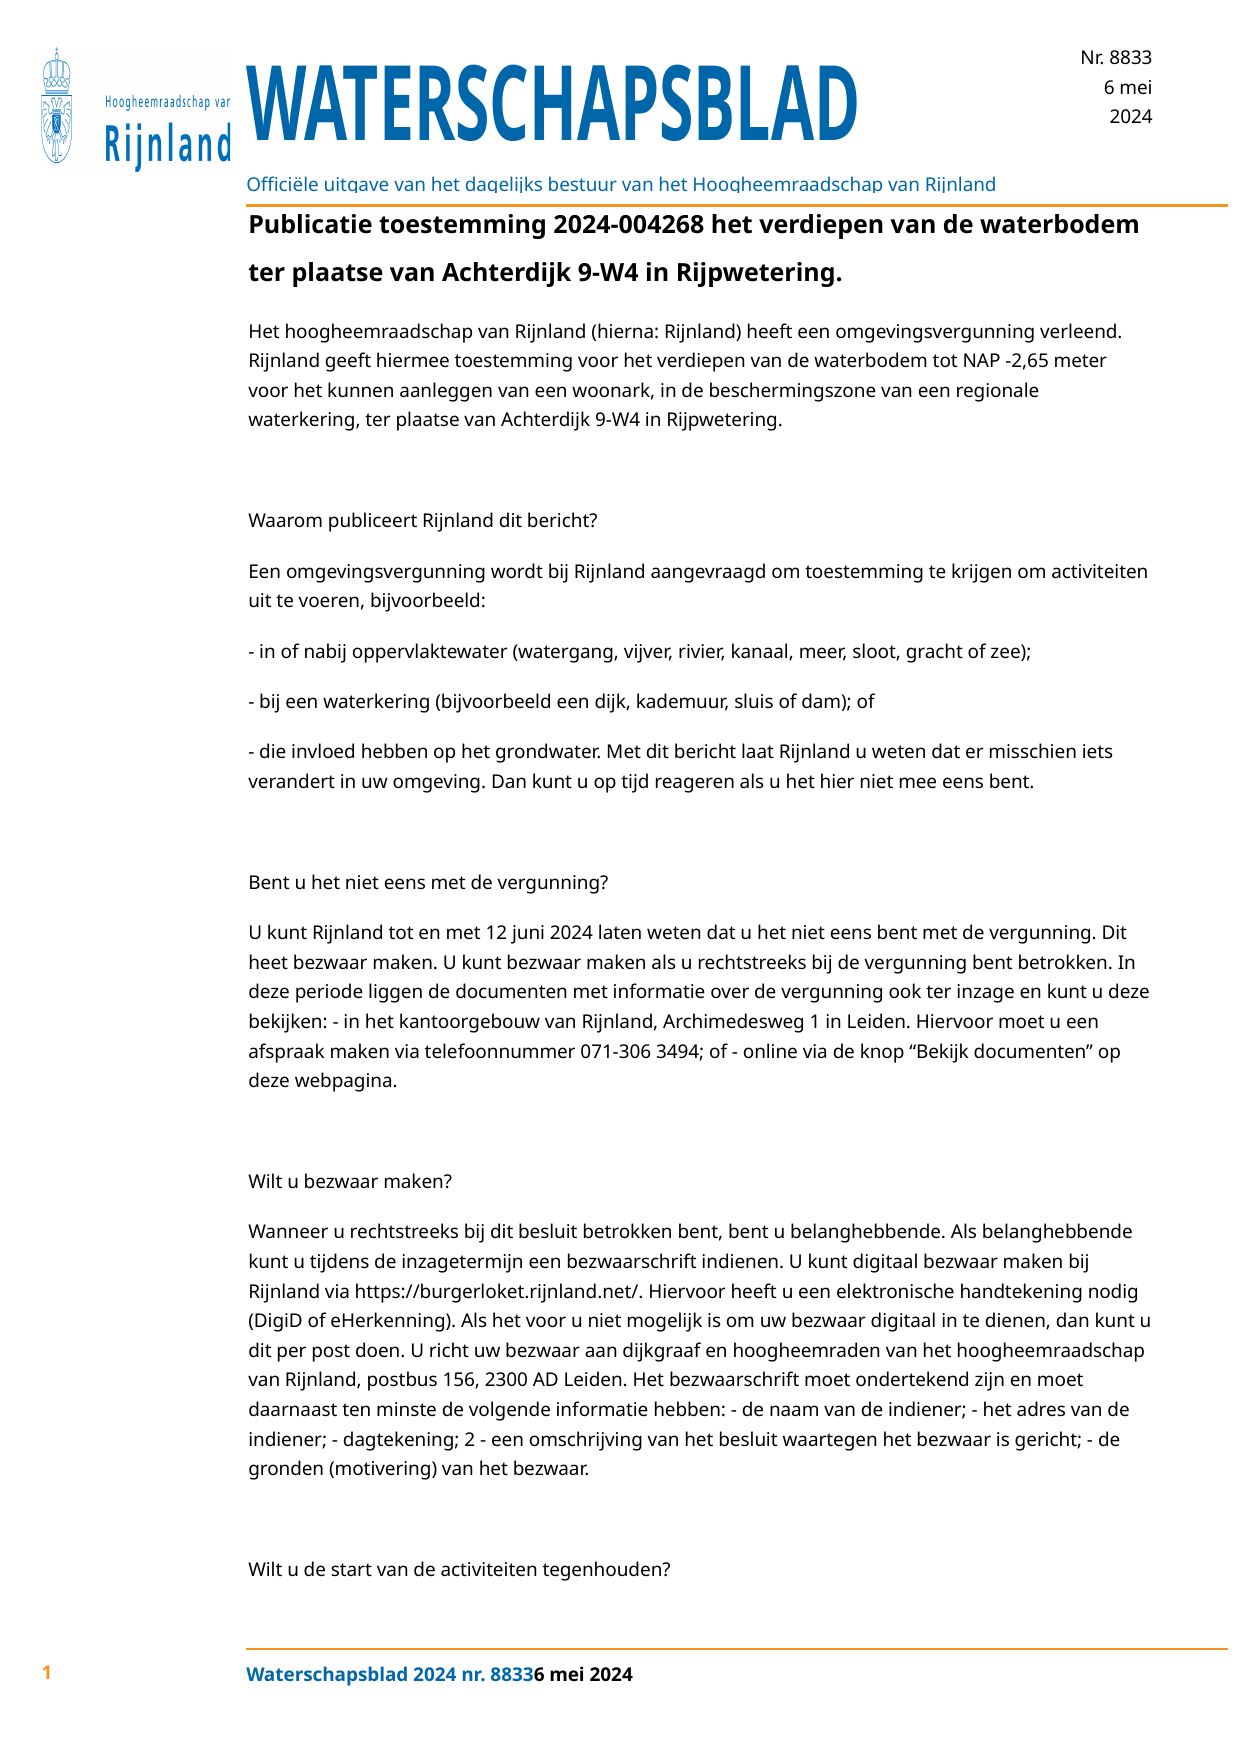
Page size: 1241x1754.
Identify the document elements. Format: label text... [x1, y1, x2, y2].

picture [41, 47, 231, 172]
text Waarom publiceert Rijnland dit bericht? [248, 507, 1152, 533]
text Wanneer u rechtstreeks bij dit besluit betrokken bent, bent u belanghebbende. Als belanghebbende kunt u tijdens de inzagetermijn een bezwaarschrift indienen. U kunt digitaal bezwaar maken bij Rijnland via https://burgerloket.rijnland.net/. Hiervoor heeft u een elektronische handtekening nodig (DigiD of eHerkenning). Als het voor u niet mogelijk is om uw bezwaar digitaal in te dienen, dan kunt u dit per post doen. U richt uw bezwaar aan dijkgraaf en hoogheemraden van het hoogheemraadschap van Rijnland, postbus 156, 2300 AD Leiden. Het bezwaarschrift moet ondertekend zijn en moet daarnaast ten minste de volgende informatie hebben: - de naam van de indiener; - het adres van de indiener; - dagtekening; 2 - een omschrijving van het besluit waartegen het bezwaar is gericht; - de gronden (motivering) van het bezwaar. [248, 1219, 1152, 1481]
text - in of nabij oppervlaktewater (watergang, vijver, rivier, kanaal, meer, sloot, gracht of zee); [248, 638, 1152, 664]
text - bij een waterkering (bijvoorbeeld een dijk, kademuur, sluis of dam); of [248, 688, 1152, 714]
text Bent u het niet eens met de vergunning? [248, 869, 1152, 895]
text Een omgevingsvergunning wordt bij Rijnland aangevraagd om toestemming te krijgen om activiteiten uit te voeren, bijvoorbeeld: [248, 558, 1152, 613]
text Het hoogheemraadschap van Rijnland (hierna: Rijnland) heeft een omgevingsvergunning verleend. Rijnland geeft hiermee toestemming voor het verdiepen van de waterbodem tot NAP -2,65 meter voor het kunnen aanleggen van een woonark, in de beschermingszone van een regionale waterkering, ter plaatse van Achterdijk 9-W4 in Rijpwetering. [248, 318, 1152, 432]
text U kunt Rijnland tot en met 12 juni 2024 laten weten dat u het niet eens bent met de vergunning. Dit heet bezwaar maken. U kunt bezwaar maken als u rechtstreeks bij de vergunning bent betrokken. In deze periode liggen de documenten met informatie over de vergunning ook ter inzage en kunt u deze bekijken: - in het kantoorgebouw van Rijnland, Archimedesweg 1 in Leiden. Hiervoor moet u een afspraak maken via telefoonnummer 071-306 3494; of - online via de knop “Bekijk documenten” op deze webpagina. [248, 919, 1152, 1093]
text Publicatie toestemming 2024-004268 het verdiepen van de waterbodem ter plaatse van Achterdijk 9-W4 in Rijpwetering. [248, 207, 1152, 288]
text Wilt u bezwaar maken? [248, 1168, 1152, 1194]
text Wilt u de start van de activiteiten tegenhouden? [248, 1556, 1152, 1582]
text - die invloed hebben op het grondwater. Met dit bericht laat Rijnland u weten dat er misschien iets verandert in uw omgeving. Dan kunt u op tijd reageren als u het hier niet mee eens bent. [248, 739, 1152, 794]
